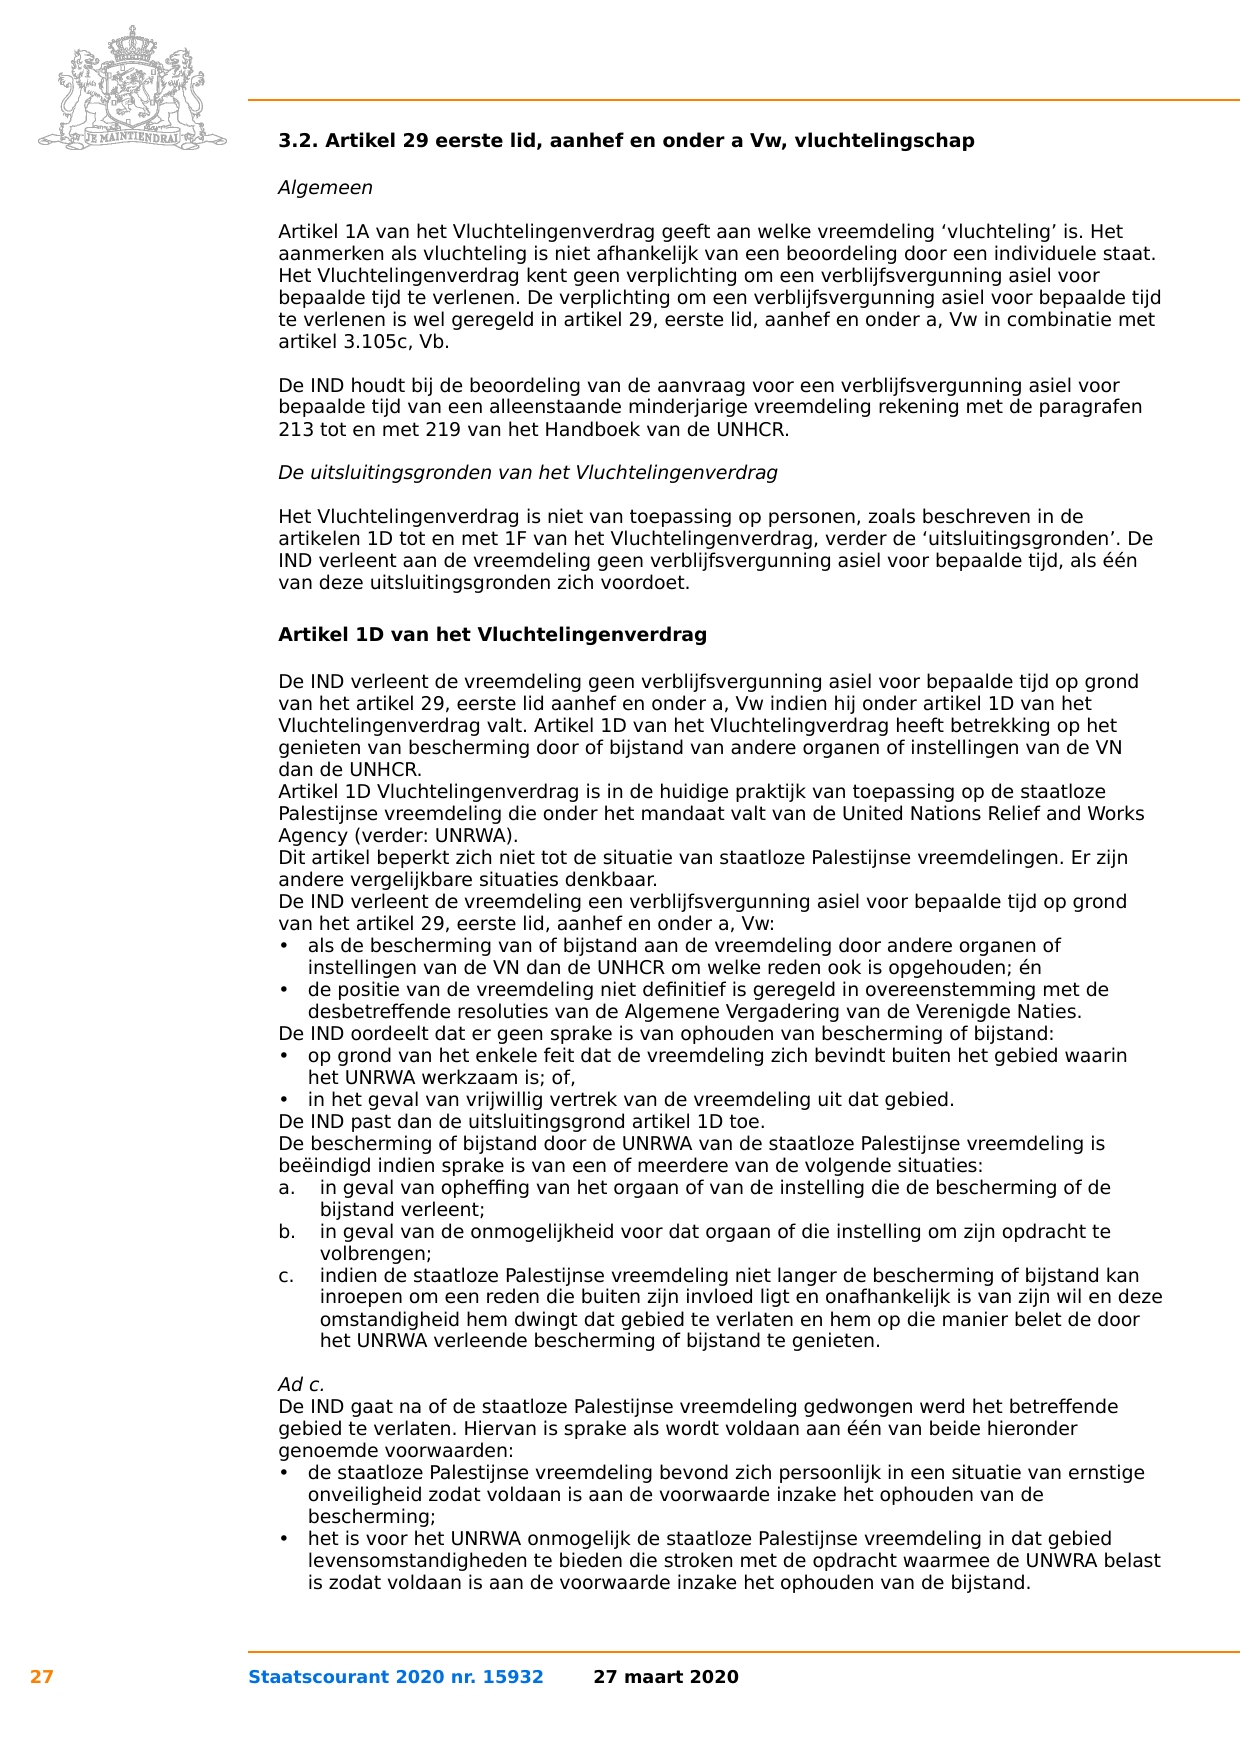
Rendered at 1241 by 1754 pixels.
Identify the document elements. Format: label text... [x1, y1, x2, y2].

text • als de bescherming van of bijstand aan de vreemdeling door andere organen of instellingen van de VN dan de UNHCR om welke reden ook is opgehouden; én [278, 935, 1163, 979]
text a. in geval van opheffing van het orgaan of van de instelling die de bescherming of de bijstand verleent; [278, 1177, 1163, 1221]
picture [38, 25, 227, 150]
text • de positie van de vreemdeling niet definitief is geregeld in overeenstemming met de desbetreffende resoluties van de Algemene Vergadering van de Verenigde Naties. [278, 979, 1163, 1023]
text De IND oordeelt dat er geen sprake is van ophouden van bescherming of bijstand: [278, 1023, 1163, 1045]
text De IND houdt bij de beoordeling van de aanvraag voor een verblijfsvergunning asiel voor bepaalde tijd van een alleenstaande minderjarige vreemdeling rekening met de paragrafen 213 tot en met 219 van het Handboek van de UNHCR. [278, 374, 1163, 440]
text Het Vluchtelingenverdrag is niet van toepassing op personen, zoals beschreven in de artikelen 1D tot en met 1F van het Vluchtelingenverdrag, verder de ‘uitsluitingsgronden’. De IND verleent aan de vreemdeling geen verblijfsvergunning asiel voor bepaalde tijd, als één van deze uitsluitingsgronden zich voordoet. [278, 506, 1163, 594]
subtitle De uitsluitingsgronden van het Vluchtelingenverdrag [278, 462, 1163, 484]
text De IND verleent de vreemdeling geen verblijfsvergunning asiel voor bepaalde tijd op grond van het artikel 29, eerste lid aanhef en onder a, Vw indien hij onder artikel 1D van het Vluchtelingenverdrag valt. Artikel 1D van het Vluchtelingverdrag heeft betrekking op het genieten van bescherming door of bijstand van andere organen of instellingen van de VN dan de UNHCR. [278, 671, 1163, 781]
subtitle Artikel 1D van het Vluchtelingenverdrag [278, 624, 1163, 646]
text • de staatloze Palestijnse vreemdeling bevond zich persoonlijk in een situatie van ernstige onveiligheid zodat voldaan is aan de voorwaarde inzake het ophouden van de bescherming; [278, 1462, 1163, 1528]
text De IND verleent de vreemdeling een verblijfsvergunning asiel voor bepaalde tijd op grond van het artikel 29, eerste lid, aanhef en onder a, Vw: [278, 891, 1163, 935]
text • op grond van het enkele feit dat de vreemdeling zich bevindt buiten het gebied waarin het UNRWA werkzaam is; of, [278, 1045, 1163, 1089]
text Artikel 1A van het Vluchtelingenverdrag geeft aan welke vreemdeling ‘vluchteling’ is. Het aanmerken als vluchteling is niet afhankelijk van een beoordeling door een individuele staat. Het Vluchtelingenverdrag kent geen verplichting om een verblijfsvergunning asiel voor bepaalde tijd te verlenen. De verplichting om een verblijfsvergunning asiel voor bepaalde tijd te verlenen is wel geregeld in artikel 29, eerste lid, aanhef en onder a, Vw in combinatie met artikel 3.105c, Vb. [278, 221, 1163, 353]
text • in het geval van vrijwillig vertrek van de vreemdeling uit dat gebied. [278, 1089, 1163, 1111]
text De IND past dan de uitsluitingsgrond artikel 1D toe. [278, 1111, 1163, 1133]
text De bescherming of bijstand door de UNRWA van de staatloze Palestijnse vreemdeling is beëindigd indien sprake is van een of meerdere van de volgende situaties: [278, 1133, 1163, 1177]
text Dit artikel beperkt zich niet tot de situatie van staatloze Palestijnse vreemdelingen. Er zijn andere vergelijkbare situaties denkbaar. [278, 847, 1163, 891]
text b. in geval van de onmogelijkheid voor dat orgaan of die instelling om zijn opdracht te volbrengen; [278, 1221, 1163, 1264]
text • het is voor het UNRWA onmogelijk de staatloze Palestijnse vreemdeling in dat gebied levensomstandigheden te bieden die stroken met de opdracht waarmee de UNWRA belast is zodat voldaan is aan de voorwaarde inzake het ophouden van de bijstand. [278, 1528, 1163, 1594]
subtitle Algemeen [278, 177, 1163, 199]
subtitle Ad c. [278, 1374, 1163, 1396]
text Artikel 1D Vluchtelingenverdrag is in de huidige praktijk van toepassing op de staatloze Palestijnse vreemdeling die onder het mandaat valt van de United Nations Relief and Works Agency (verder: UNRWA). [278, 781, 1163, 847]
text c. indien de staatloze Palestijnse vreemdeling niet langer de bescherming of bijstand kan inroepen om een reden die buiten zijn invloed ligt en onafhankelijk is van zijn wil en deze omstandigheid hem dwingt dat gebied te verlaten en hem op die manier belet de door het UNRWA verleende bescherming of bijstand te genieten. [278, 1264, 1163, 1352]
text De IND gaat na of de staatloze Palestijnse vreemdeling gedwongen werd het betreffende gebied te verlaten. Hiervan is sprake als wordt voldaan aan één van beide hieronder genoemde voorwaarden: [278, 1396, 1163, 1462]
subtitle 3.2. Artikel 29 eerste lid, aanhef en onder a Vw, vluchtelingschap [278, 130, 1163, 152]
